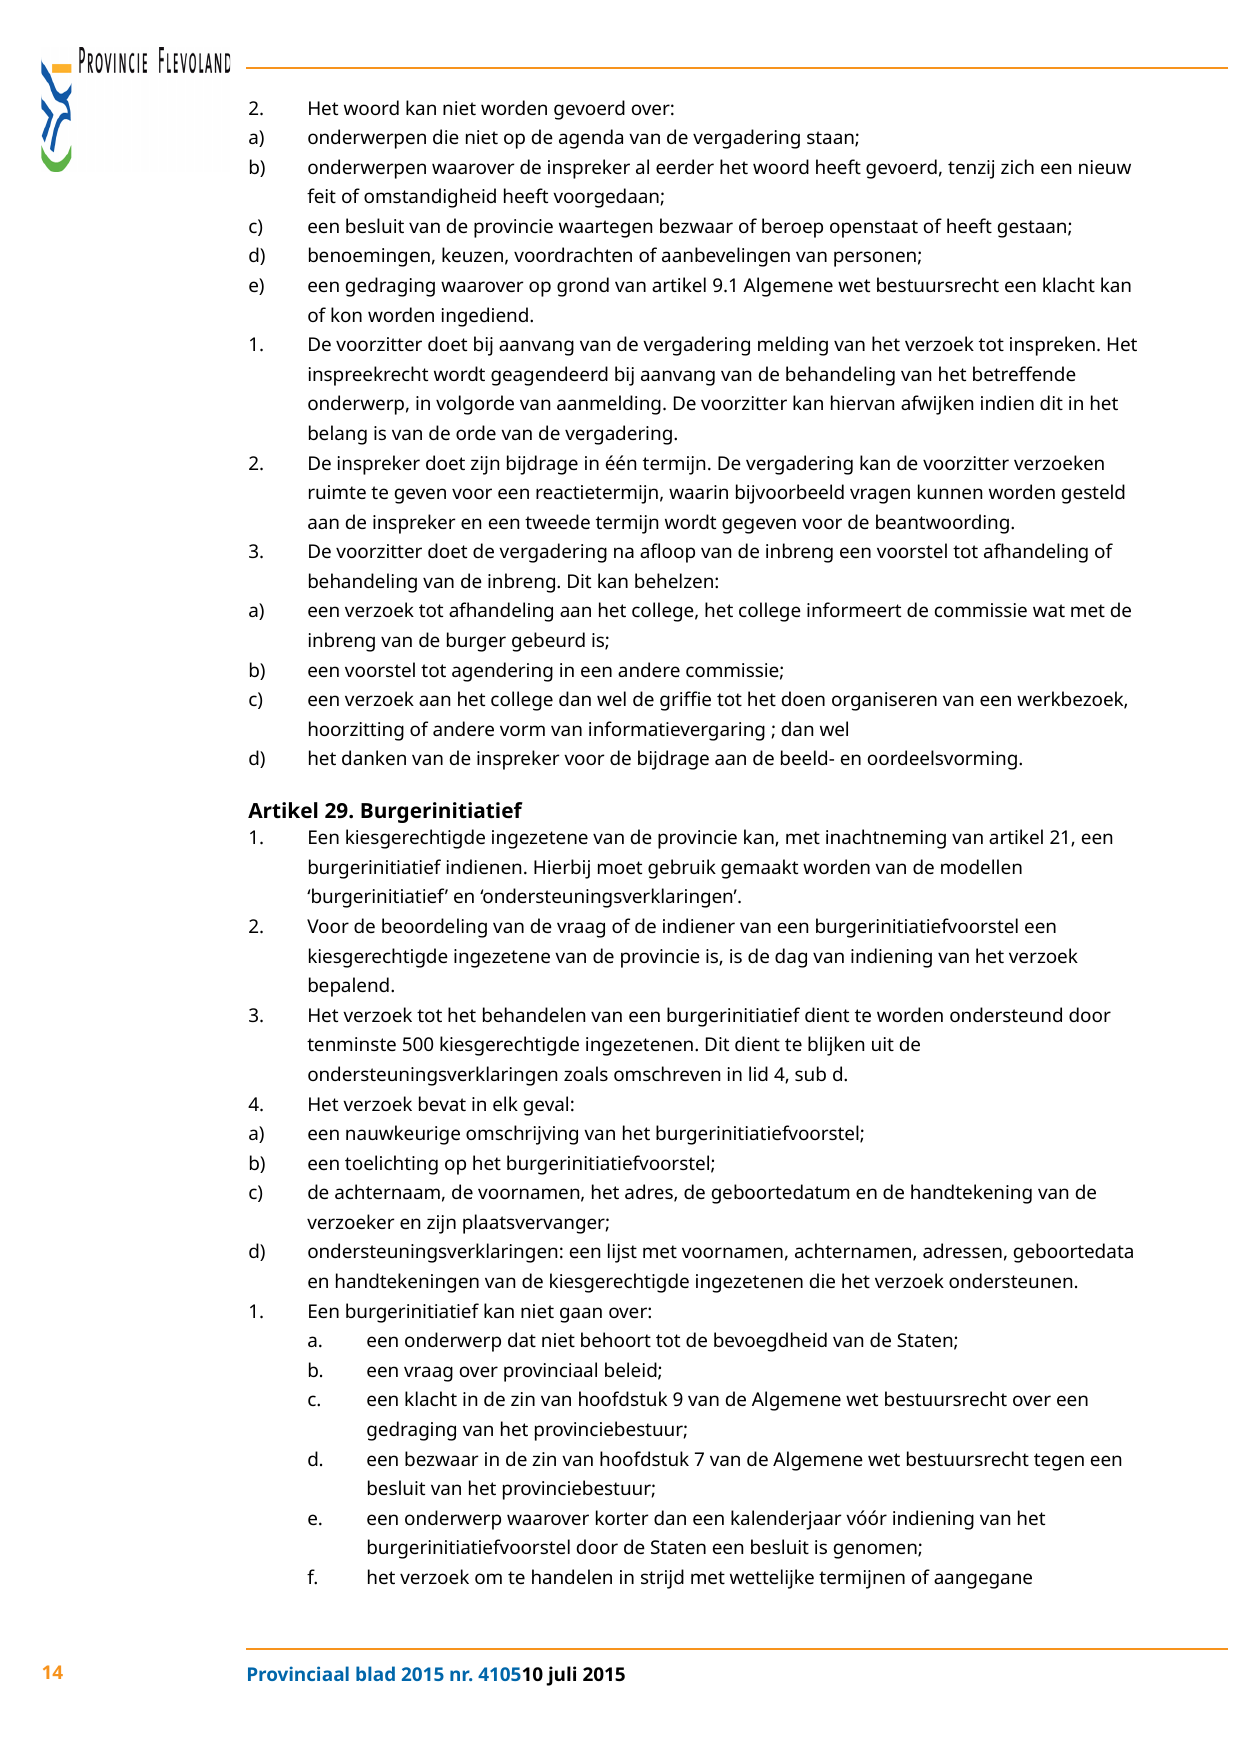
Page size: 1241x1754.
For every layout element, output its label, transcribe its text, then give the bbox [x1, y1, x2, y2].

list Het woord kan niet worden gevoerd over: [248, 95, 1152, 121]
list De voorzitter doet de vergadering na afloop van de inbreng een voorstel tot afhandeling of behandeling van de inbreng. Dit kan behelzen: [248, 538, 1152, 594]
list een besluit van de provincie waartegen bezwaar of beroep openstaat of heeft gestaan; [248, 213, 1152, 239]
list een verzoek aan het college dan wel de griffie tot het doen organiseren van een werkbezoek, hoorzitting of andere vorm van informatievergaring ; dan wel [248, 686, 1152, 742]
list Een kiesgerechtigde ingezetene van de provincie kan, met inachtneming van artikel 21, een burgerinitiatief indienen. Hierbij moet gebruik gemaakt worden van de modellen ‘burgerinitiatief’ en ‘ondersteuningsverklaringen’. [248, 824, 1152, 909]
list een toelichting op het burgerinitiatiefvoorstel; [248, 1150, 1152, 1176]
list een klacht in de zin van hoofdstuk 9 van de Algemene wet bestuursrecht over een gedraging van het provinciebestuur; [307, 1387, 1152, 1442]
list een gedraging waarover op grond van artikel 9.1 Algemene wet bestuursrecht een klacht kan of kon worden ingediend. [248, 272, 1152, 328]
list Een burgerinitiatief kan niet gaan over: [248, 1298, 1152, 1323]
list een verzoek tot afhandeling aan het college, het college informeert de commissie wat met de inbreng van de burger gebeurd is; [248, 598, 1152, 653]
list benoemingen, keuzen, voordrachten of aanbevelingen van personen; [248, 243, 1152, 268]
list een onderwerp dat niet behoort tot de bevoegdheid van de Staten; [307, 1327, 1152, 1353]
picture [41, 47, 231, 172]
list een voorstel tot agendering in een andere commissie; [248, 657, 1152, 683]
list een vraag over provinciaal beleid; [307, 1357, 1152, 1383]
list een nauwkeurige omschrijving van het burgerinitiatiefvoorstel; [248, 1120, 1152, 1146]
list De voorzitter doet bij aanvang van de vergadering melding van het verzoek tot inspreken. Het inspreekrecht wordt geagendeerd bij aanvang van de behandeling van het betreffende onderwerp, in volgorde van aanmelding. De voorzitter kan hiervan afwijken indien dit in het belang is van de orde van de vergadering. [248, 331, 1152, 446]
list Het verzoek bevat in elk geval: [248, 1091, 1152, 1116]
list Voor de beoordeling van de vraag of de indiener van een burgerinitiatiefvoorstel een kiesgerechtigde ingezetene van de provincie is, is de dag van indiening van het verzoek bepalend. [248, 913, 1152, 998]
list een onderwerp waarover korter dan een kalenderjaar vóór indiening van het burgerinitiatiefvoorstel door de Staten een besluit is genomen; [307, 1505, 1152, 1560]
list ondersteuningsverklaringen: een lijst met voornamen, achternamen, adressen, geboortedata en handtekeningen van de kiesgerechtigde ingezetenen die het verzoek ondersteunen. [248, 1239, 1152, 1294]
list De inspreker doet zijn bijdrage in één termijn. De vergadering kan de voorzitter verzoeken ruimte te geven voor een reactietermijn, waarin bijvoorbeeld vragen kunnen worden gesteld aan de inspreker en een tweede termijn wordt gegeven voor de beantwoording. [248, 450, 1152, 535]
list onderwerpen die niet op de agenda van de vergadering staan; [248, 124, 1152, 150]
list het danken van de inspreker voor de bijdrage aan de beeld- en oordeelsvorming. [248, 746, 1152, 771]
list onderwerpen waarover de inspreker al eerder het woord heeft gevoerd, tenzij zich een nieuw feit of omstandigheid heeft voorgedaan; [248, 154, 1152, 209]
text Artikel 29. Burgerinitiatief [248, 796, 1152, 824]
list Het verzoek tot het behandelen van een burgerinitiatief dient te worden ondersteund door tenminste 500 kiesgerechtigde ingezetenen. Dit dient te blijken uit de ondersteuningsverklaringen zoals omschreven in lid 4, sub d. [248, 1002, 1152, 1087]
list de achternaam, de voornamen, het adres, de geboortedatum en de handtekening van de verzoeker en zijn plaatsvervanger; [248, 1179, 1152, 1235]
list een bezwaar in de zin van hoofdstuk 7 van de Algemene wet bestuursrecht tegen een besluit van het provinciebestuur; [307, 1446, 1152, 1501]
list het verzoek om te handelen in strijd met wettelijke termijnen of aangegane [307, 1564, 1152, 1590]
